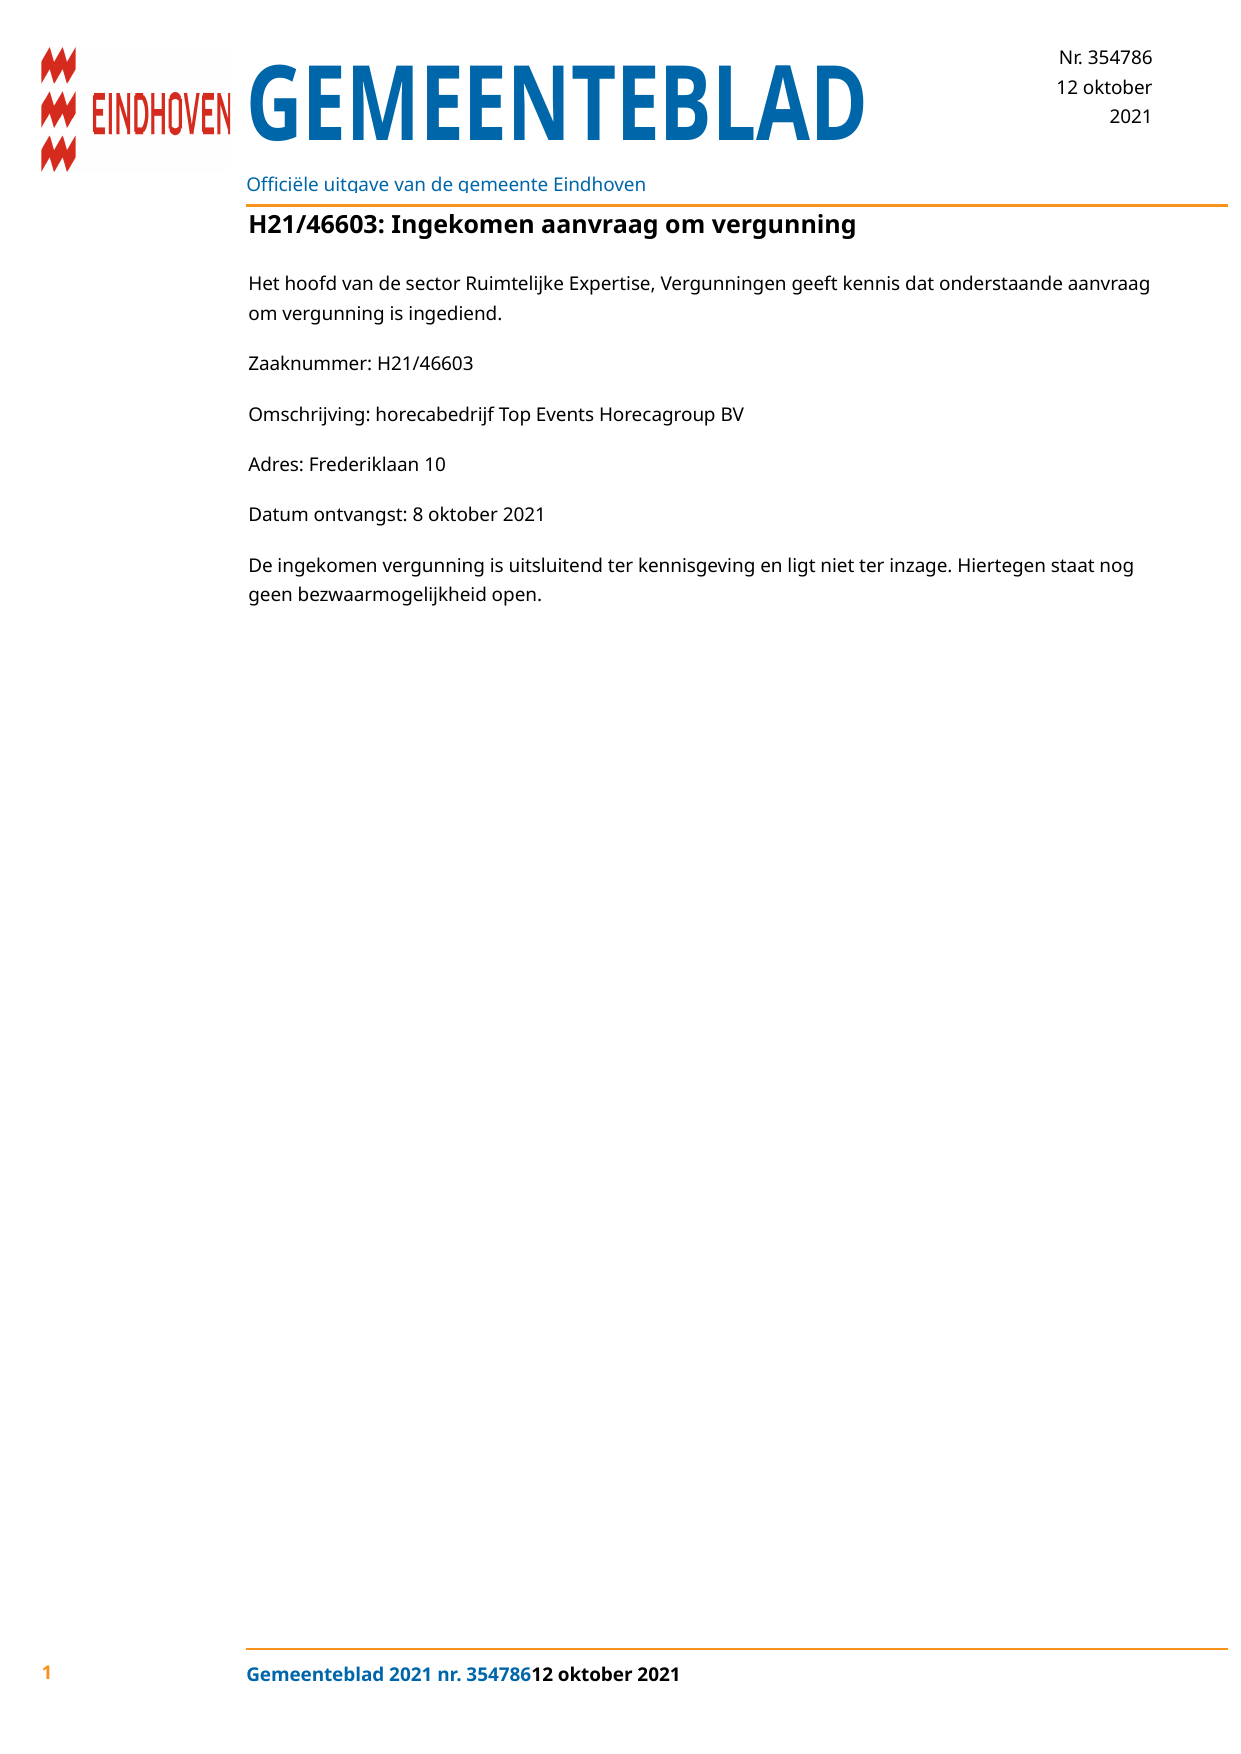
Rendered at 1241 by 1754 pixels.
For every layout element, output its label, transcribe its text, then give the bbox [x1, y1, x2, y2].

text Het hoofd van de sector Ruimtelijke Expertise, Vergunningen geeft kennis dat onderstaande aanvraag om vergunning is ingediend. [248, 270, 1152, 326]
text Zaaknummer: H21/46603 [248, 350, 1152, 376]
text Datum ontvangst: 8 oktober 2021 [248, 502, 1152, 527]
text H21/46603: Ingekomen aanvraag om vergunning [248, 207, 1152, 241]
picture [41, 47, 231, 172]
text Omschrijving: horecabedrijf Top Events Horecagroup BV [248, 401, 1152, 426]
text Adres: Frederiklaan 10 [248, 451, 1152, 477]
text De ingekomen vergunning is uitsluitend ter kennisgeving en ligt niet ter inzage. Hiertegen staat nog geen bezwaarmogelijkheid open. [248, 552, 1152, 607]
